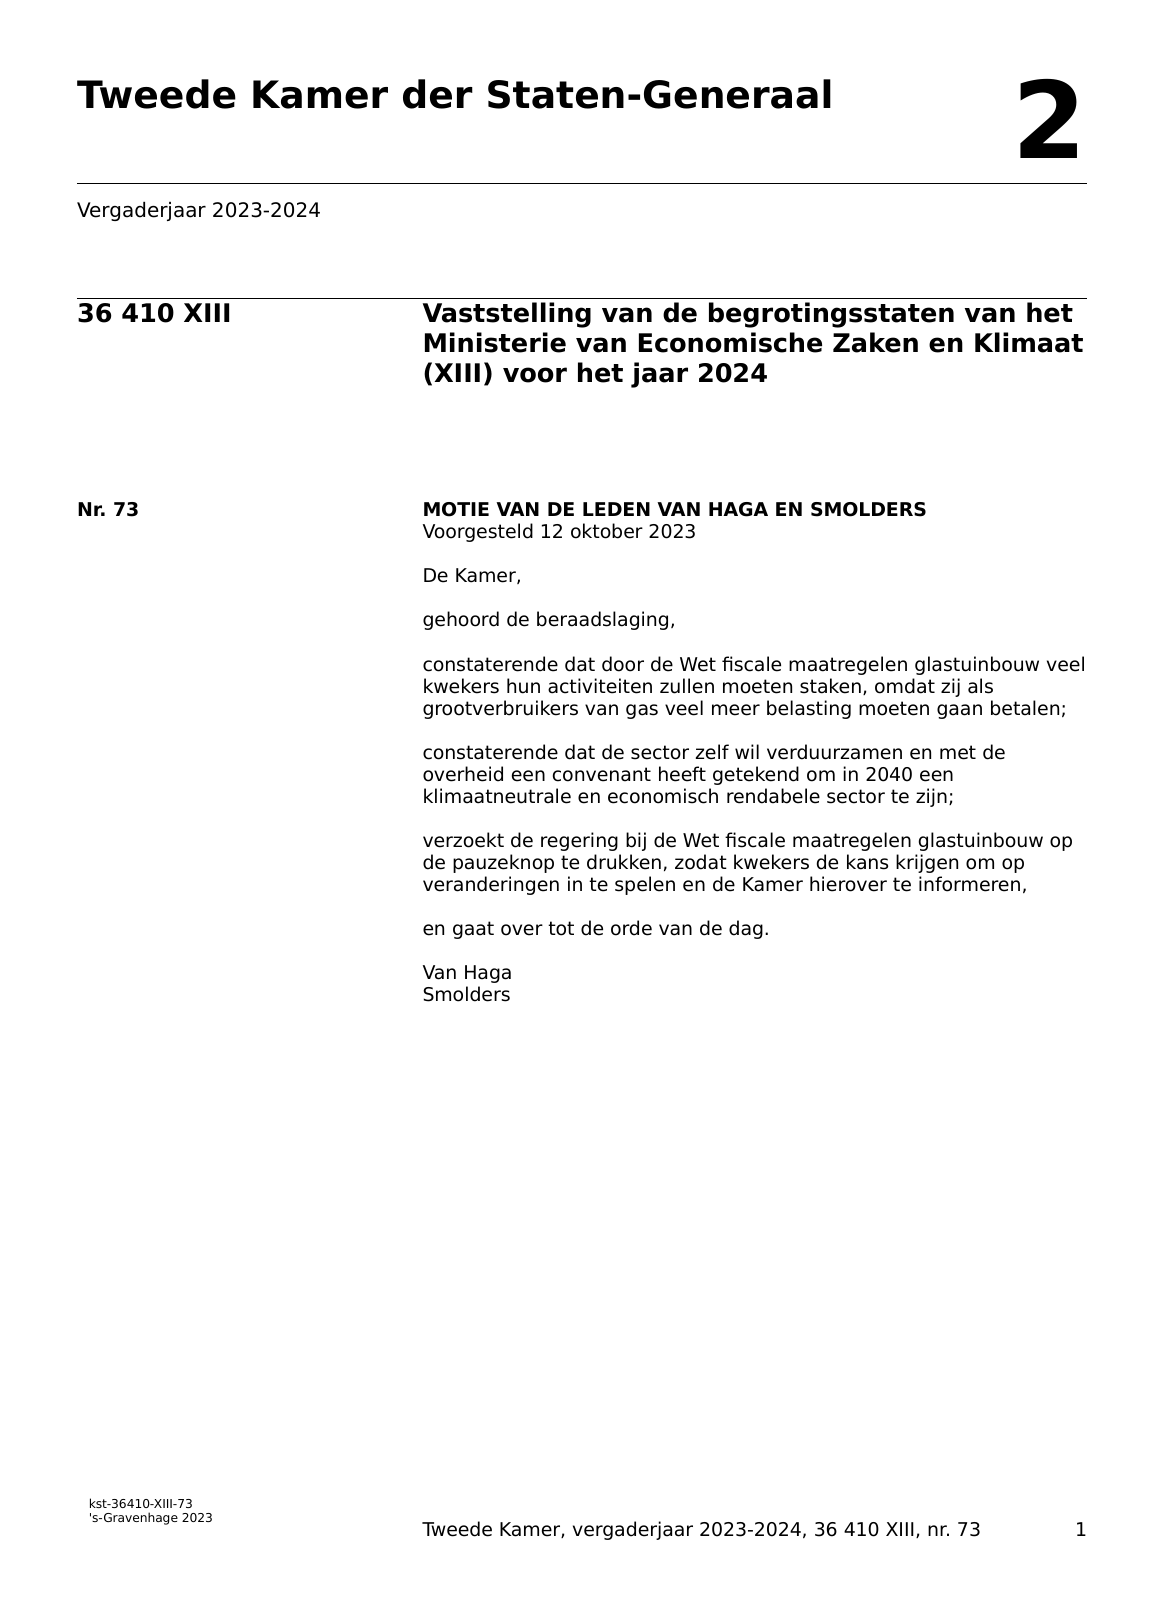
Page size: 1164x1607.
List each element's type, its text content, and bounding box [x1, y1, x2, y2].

text kst-36410-XIII-73 [88, 1497, 323, 1511]
text gehoord de beraadslaging, [422, 609, 1087, 631]
text Voorgesteld 12 oktober 2023 [422, 521, 1087, 543]
table_header Tweede Kamer der Staten-Generaal [77, 59, 886, 183]
subtitle 36 410 XIII Vaststelling van de begrotingsstaten van het Ministerie van Economische Zaken en Klimaat (XIII) voor het jaar 2024 [77, 299, 1087, 388]
table_cell Vergaderjaar 2023-2024 [77, 184, 1087, 298]
text De Kamer, [422, 565, 1087, 587]
subtitle Nr. 73 MOTIE VAN DE LEDEN VAN HAGA EN SMOLDERS [77, 499, 1087, 521]
text constaterende dat de sector zelf wil verduurzamen en met de overheid een convenant heeft getekend om in 2040 een klimaatneutrale en economisch rendabele sector te zijn; [422, 742, 1087, 808]
text verzoekt de regering bij de Wet fiscale maatregelen glastuinbouw op de pauzeknop te drukken, zodat kwekers de kans krijgen om op veranderingen in te spelen en de Kamer hierover te informeren, [422, 830, 1087, 896]
text Van Haga [422, 962, 1087, 984]
text en gaat over tot de orde van de dag. [422, 918, 1087, 940]
text Smolders [422, 984, 1087, 1006]
text constaterende dat door de Wet fiscale maatregelen glastuinbouw veel kwekers hun activiteiten zullen moeten staken, omdat zij als grootverbruikers van gas veel meer belasting moeten gaan betalen; [422, 653, 1087, 719]
text 's-Gravenhage 2023 [88, 1511, 323, 1525]
table_header 2 [886, 59, 1087, 183]
